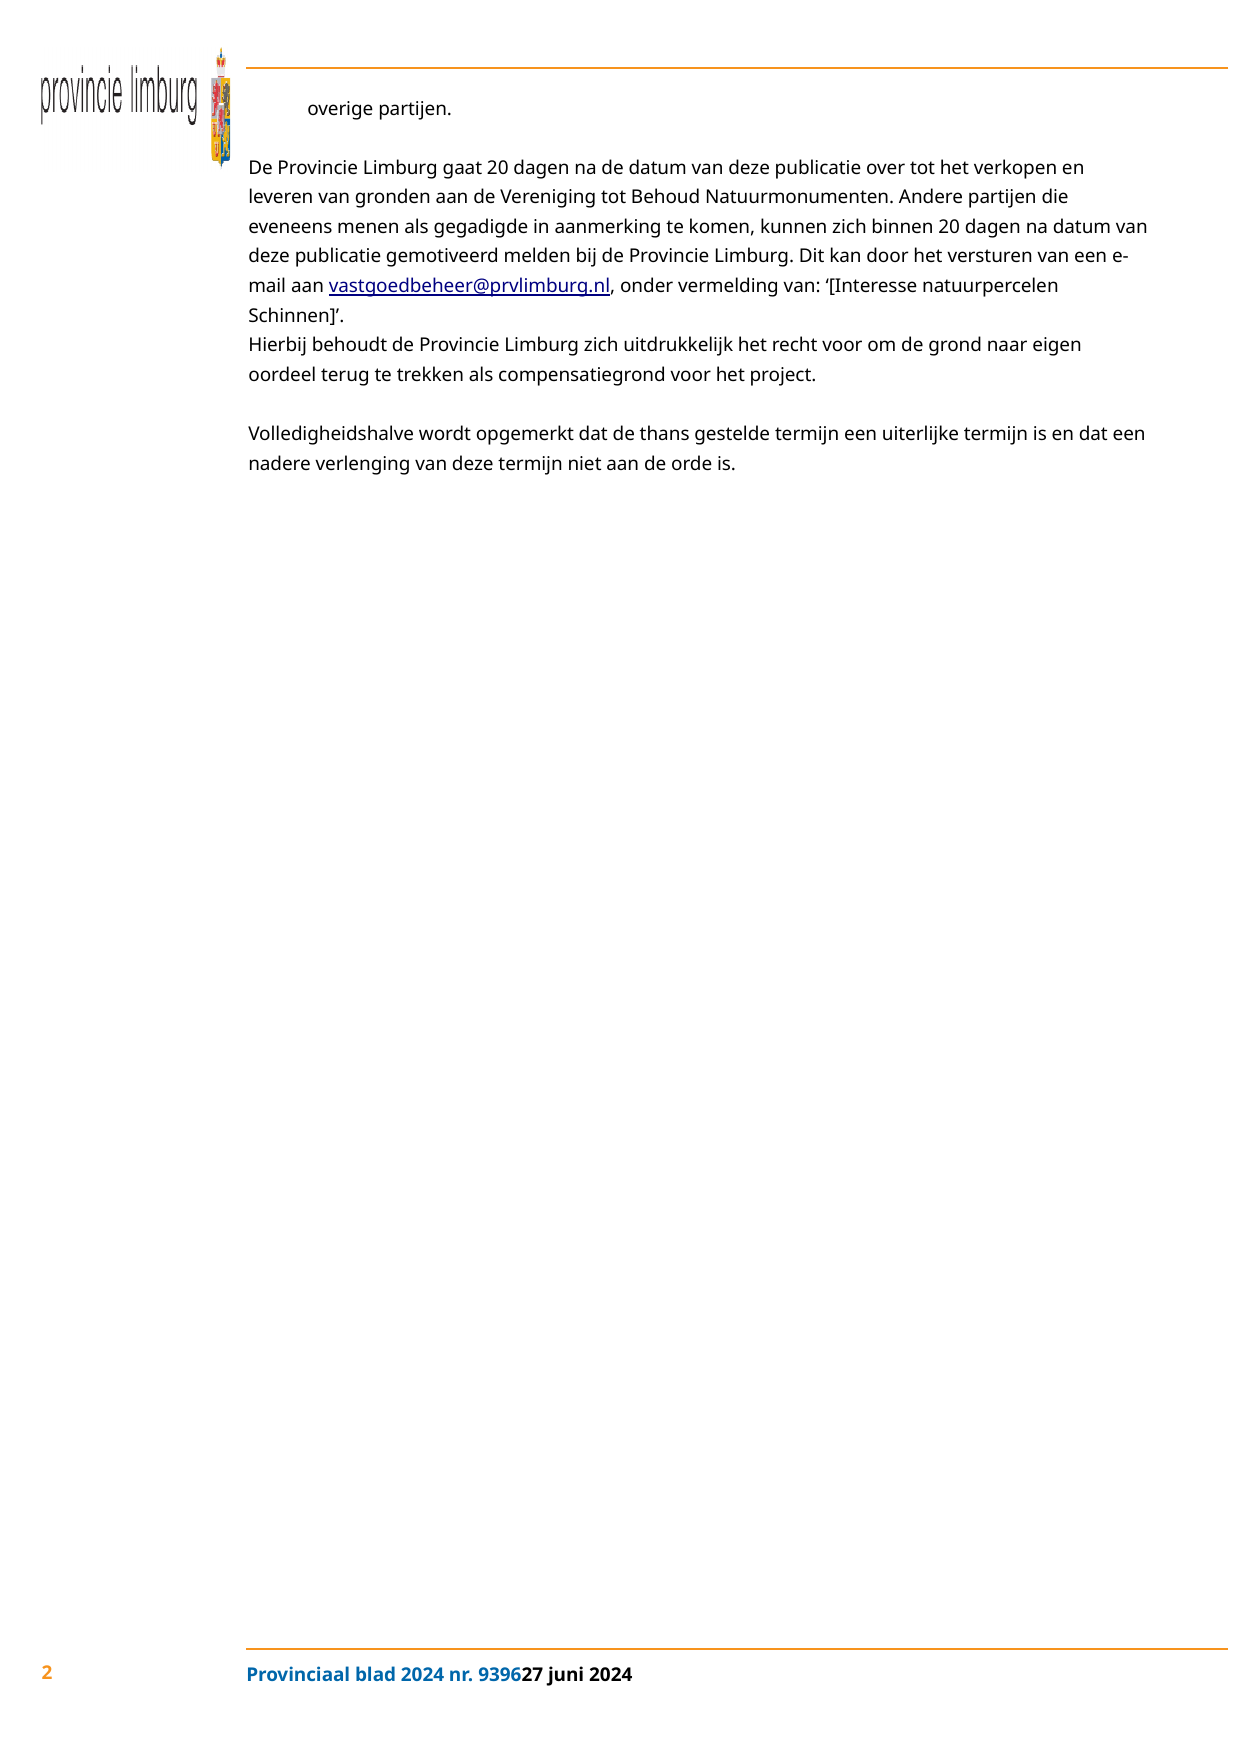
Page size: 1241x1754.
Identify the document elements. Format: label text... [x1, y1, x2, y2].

text Volledigheidshalve wordt opgemerkt dat de thans gestelde termijn een uiterlijke termijn is en dat een nadere verlenging van deze termijn niet aan de orde is. [248, 420, 1152, 476]
list overige partijen. [248, 95, 1152, 121]
text Hierbij behoudt de Provincie Limburg zich uitdrukkelijk het recht voor om de grond naar eigen oordeel terug te trekken als compensatiegrond voor het project. [248, 331, 1152, 387]
picture [41, 47, 231, 172]
text De Provincie Limburg gaat 20 dagen na de datum van deze publicatie over tot het verkopen en leveren van gronden aan de Vereniging tot Behoud Natuurmonumenten. Andere partijen die eveneens menen als gegadigde in aanmerking te komen, kunnen zich binnen 20 dagen na datum van deze publicatie gemotiveerd melden bij de Provincie Limburg. Dit kan door het versturen van een e-mail aan vastgoedbeheer@prvlimburg.nl, onder vermelding van: ‘[Interesse natuurpercelen Schinnen]’. [248, 154, 1152, 328]
